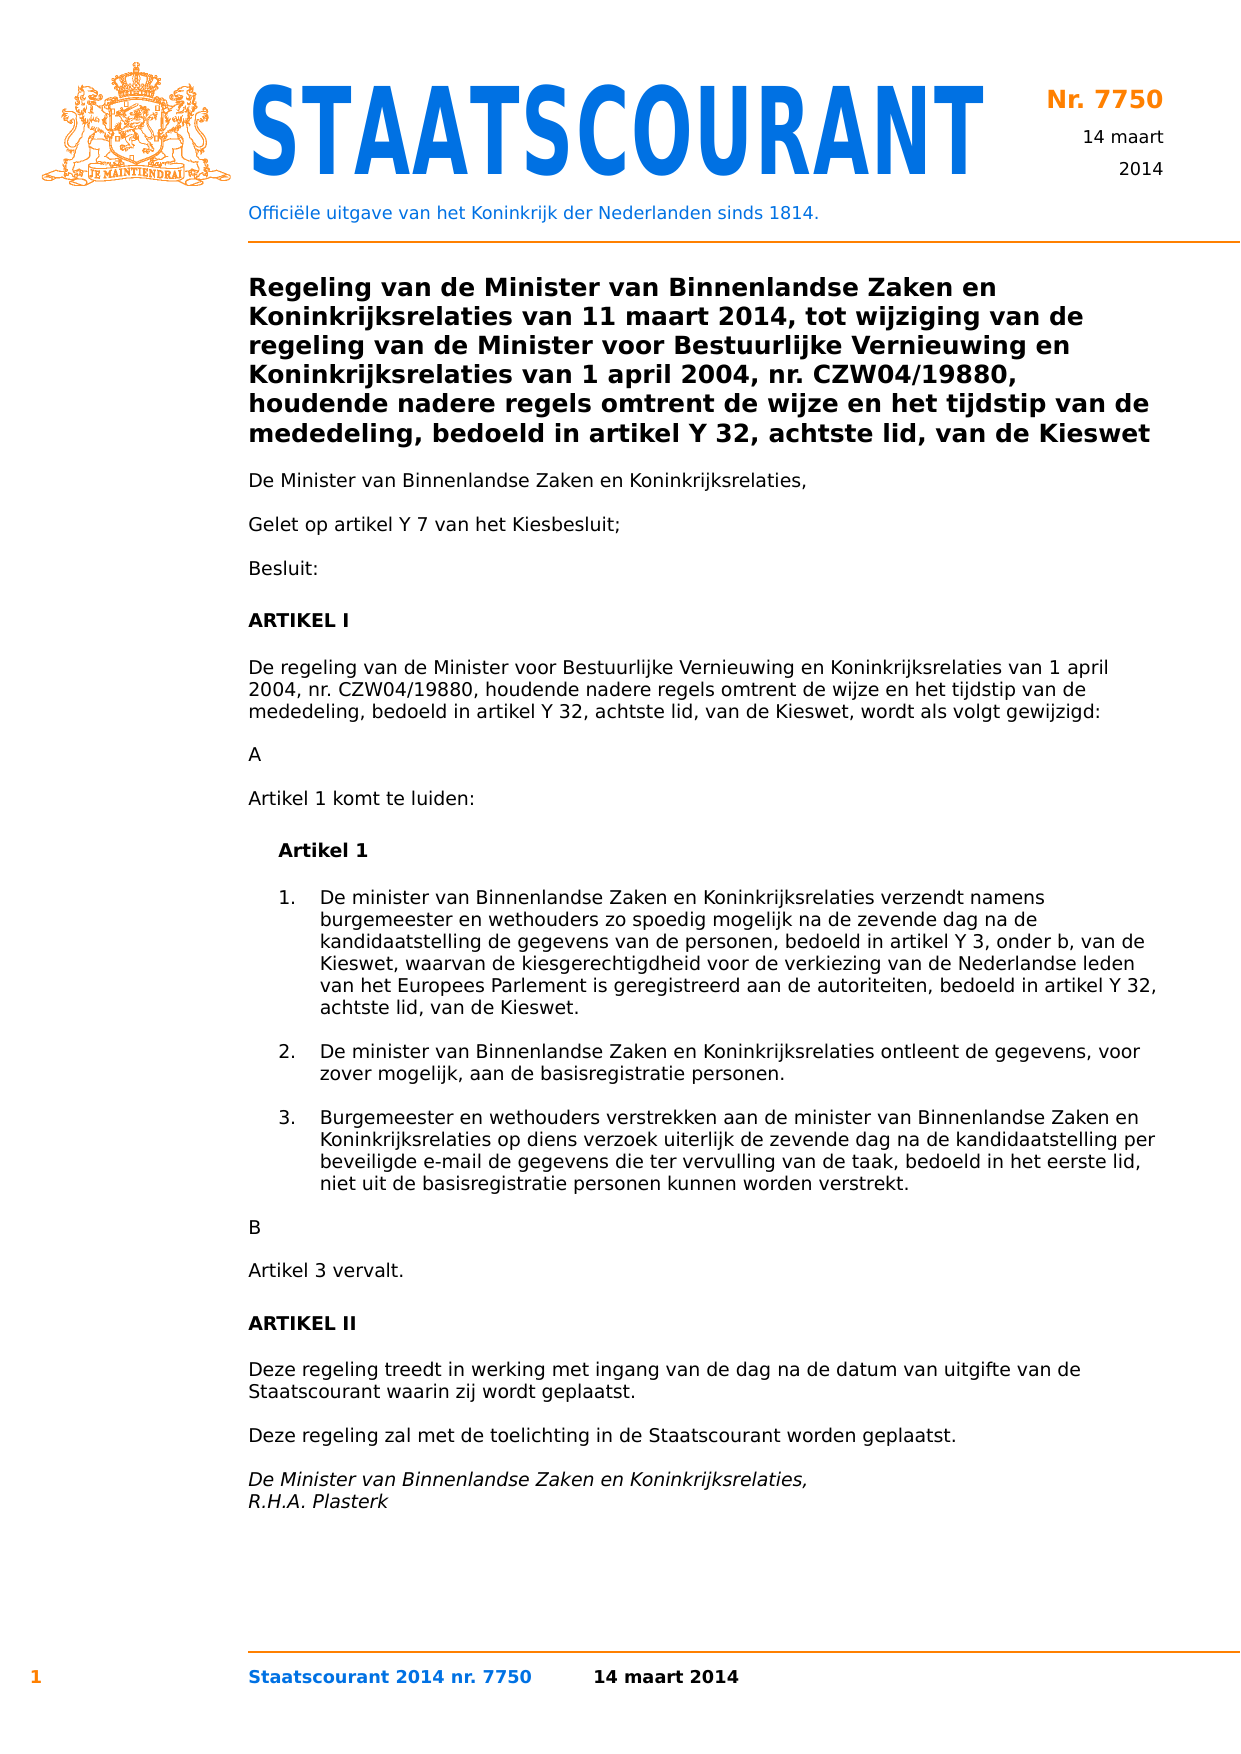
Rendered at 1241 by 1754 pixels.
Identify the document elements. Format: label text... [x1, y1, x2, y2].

subtitle Regeling van de Minister van Binnenlandse Zaken en Koninkrijksrelaties van 11 maart 2014, tot wijziging van de regeling van de Minister voor Bestuurlijke Vernieuwing en Koninkrijksrelaties van 1 april 2004, nr. CZW04/19880, houdende nadere regels omtrent de wijze en het tijdstip van de mededeling, bedoeld in artikel Y 32, achtste lid, van de Kieswet [248, 273, 1163, 448]
text 3. Burgemeester en wethouders verstrekken aan de minister van Binnenlandse Zaken en Koninkrijksrelaties op diens verzoek uiterlijk de zevende dag na de kandidaatstelling per beveiligde e-mail de gegevens die ter vervulling van de taak, bedoeld in het eerste lid, niet uit de basisregistratie personen kunnen worden verstrekt. [278, 1107, 1163, 1195]
text De regeling van de Minister voor Bestuurlijke Vernieuwing en Koninkrijksrelaties van 1 april 2004, nr. CZW04/19880, houdende nadere regels omtrent de wijze en het tijdstip van de mededeling, bedoeld in artikel Y 32, achtste lid, van de Kieswet, wordt als volgt gewijzigd: [248, 657, 1163, 722]
table_header STAATSCOURANT [248, 62, 998, 203]
subtitle ARTIKEL II [248, 1312, 1163, 1334]
text A [248, 744, 1163, 766]
text De Minister van Binnenlandse Zaken en Koninkrijksrelaties, [248, 470, 1163, 492]
subtitle Artikel 1 [278, 840, 1163, 862]
text 2. De minister van Binnenlandse Zaken en Koninkrijksrelaties ontleent de gegevens, voor zover mogelijk, aan de basisregistratie personen. [278, 1041, 1163, 1085]
table_header Nr. 7750 [998, 62, 1240, 121]
text 1. De minister van Binnenlandse Zaken en Koninkrijksrelaties verzendt namens burgemeester en wethouders zo spoedig mogelijk na de zevende dag na de kandidaatstelling de gegevens van de personen, bedoeld in artikel Y 3, onder b, van de Kieswet, waarvan de kiesgerechtigdheid voor de verkiezing van de Nederlandse leden van het Europees Parlement is geregistreerd aan de autoriteiten, bedoeld in artikel Y 32, achtste lid, van de Kieswet. [278, 887, 1163, 1019]
table_cell Officiële uitgave van het Koninkrijk der Nederlanden sinds 1814. [248, 203, 1240, 241]
text B [248, 1217, 1163, 1238]
text Besluit: [248, 558, 1163, 579]
table_header [25, 62, 248, 241]
picture [41, 62, 231, 186]
text De Minister van Binnenlandse Zaken en Koninkrijksrelaties, R.H.A. Plasterk [248, 1469, 1163, 1513]
text Deze regeling treedt in werking met ingang van de dag na de datum van uitgifte van de Staatscourant waarin zij wordt geplaatst. [248, 1359, 1163, 1403]
subtitle ARTIKEL I [248, 609, 1163, 632]
text Artikel 1 komt te luiden: [248, 788, 1163, 810]
text Deze regeling zal met de toelichting in de Staatscourant worden geplaatst. [248, 1425, 1163, 1447]
table_cell 2014 [998, 153, 1240, 203]
text Artikel 3 vervalt. [248, 1260, 1163, 1282]
table_cell 14 maart [998, 121, 1240, 153]
text Gelet op artikel Y 7 van het Kiesbesluit; [248, 514, 1163, 536]
